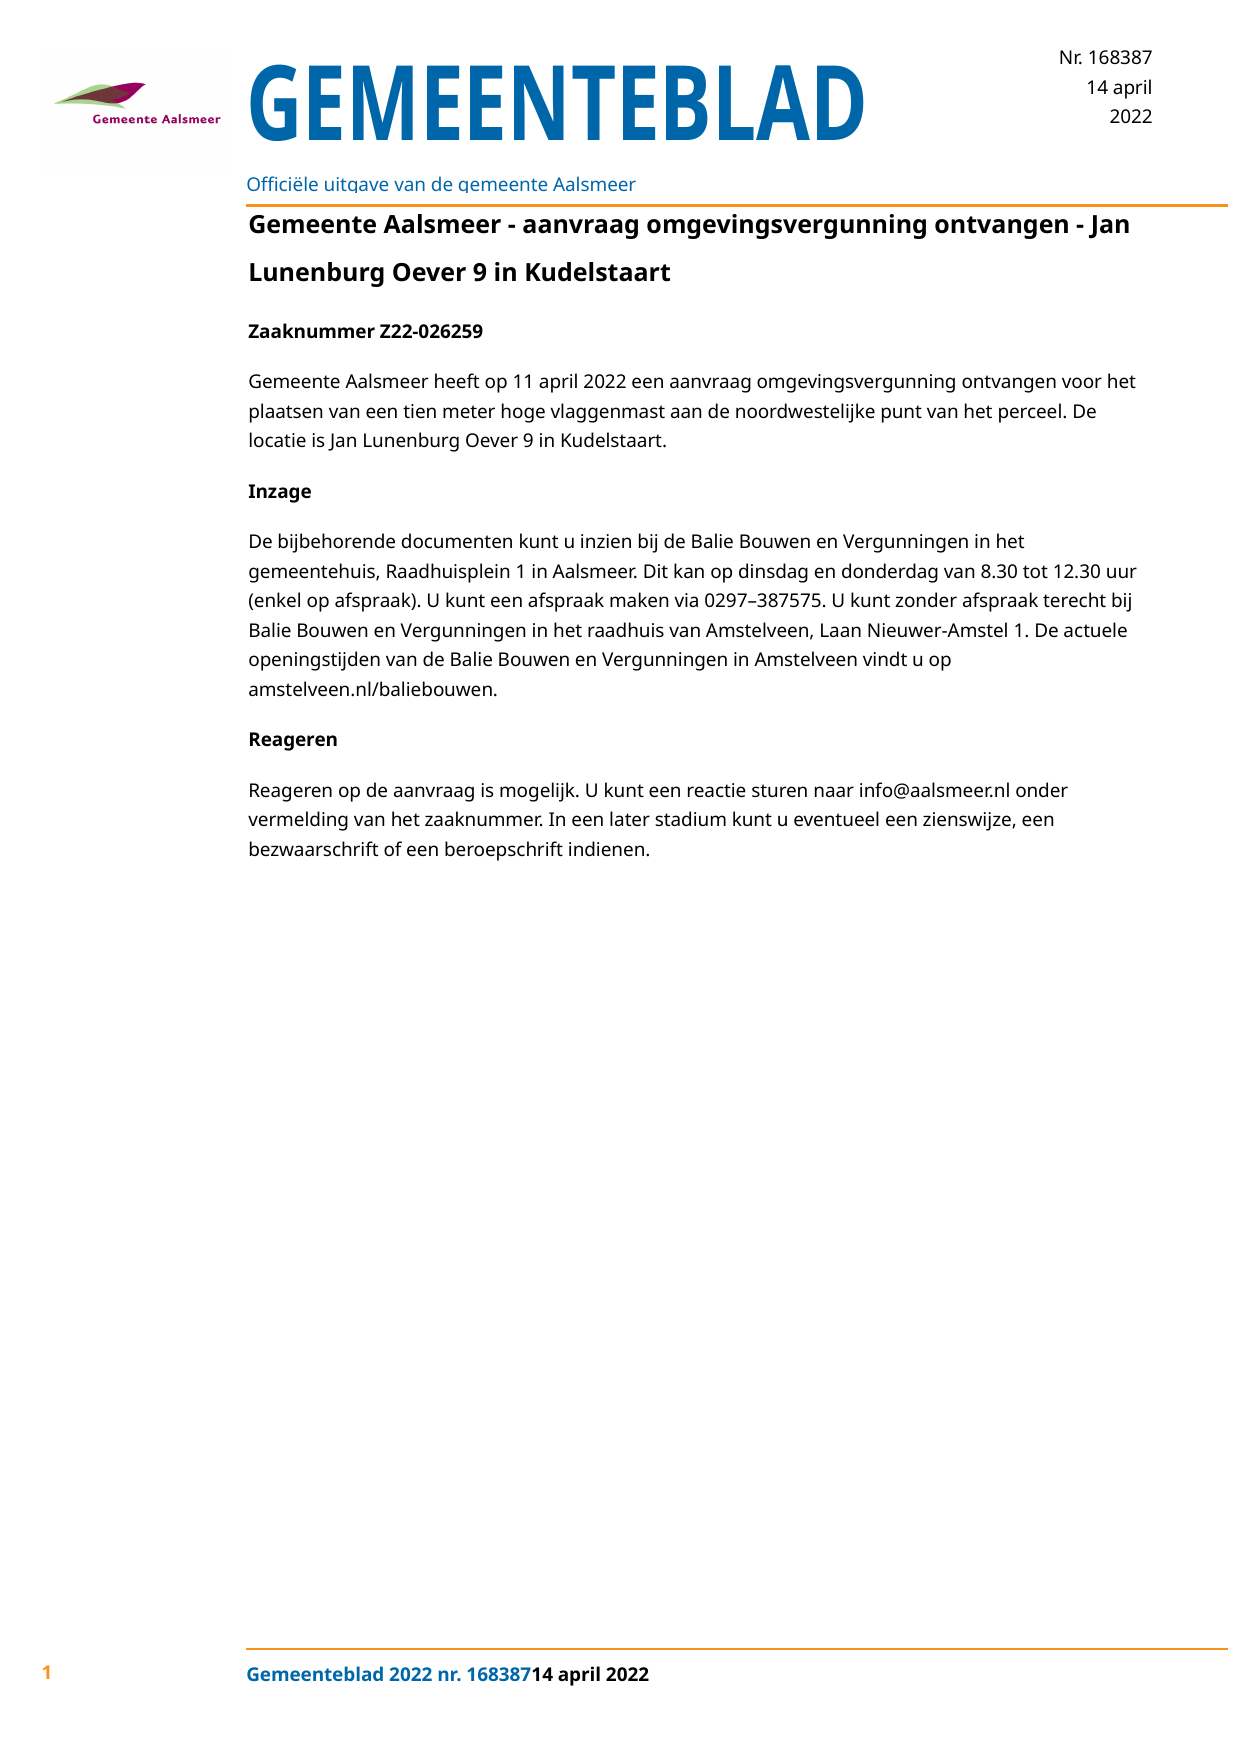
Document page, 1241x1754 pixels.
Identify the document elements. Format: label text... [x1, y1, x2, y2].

text Gemeente Aalsmeer - aanvraag omgevingsvergunning ontvangen - Jan Lunenburg Oever 9 in Kudelstaart [248, 207, 1152, 288]
text De bijbehorende documenten kunt u inzien bij de Balie Bouwen en Vergunningen in het gemeentehuis, Raadhuisplein 1 in Aalsmeer. Dit kan op dinsdag en donderdag van 8.30 tot 12.30 uur (enkel op afspraak). U kunt een afspraak maken via 0297–387575. U kunt zonder afspraak terecht bij Balie Bouwen en Vergunningen in het raadhuis van Amstelveen, Laan Nieuwer-Amstel 1. De actuele openingstijden van de Balie Bouwen en Vergunningen in Amstelveen vindt u op amstelveen.nl/baliebouwen. [248, 528, 1152, 702]
text Reageren op de aanvraag is mogelijk. U kunt een reactie sturen naar info@aalsmeer.nl onder vermelding van het zaaknummer. In een later stadium kunt u eventueel een zienswijze, een bezwaarschrift of een beroepschrift indienen. [248, 777, 1152, 862]
text Reageren [248, 727, 1152, 752]
text Gemeente Aalsmeer heeft op 11 april 2022 een aanvraag omgevingsvergunning ontvangen voor het plaatsen van een tien meter hoge vlaggenmast aan de noordwestelijke punt van het perceel. De locatie is Jan Lunenburg Oever 9 in Kudelstaart. [248, 368, 1152, 453]
text Zaaknummer Z22-026259 [248, 318, 1152, 344]
text Inzage [248, 478, 1152, 504]
picture [41, 47, 231, 172]
